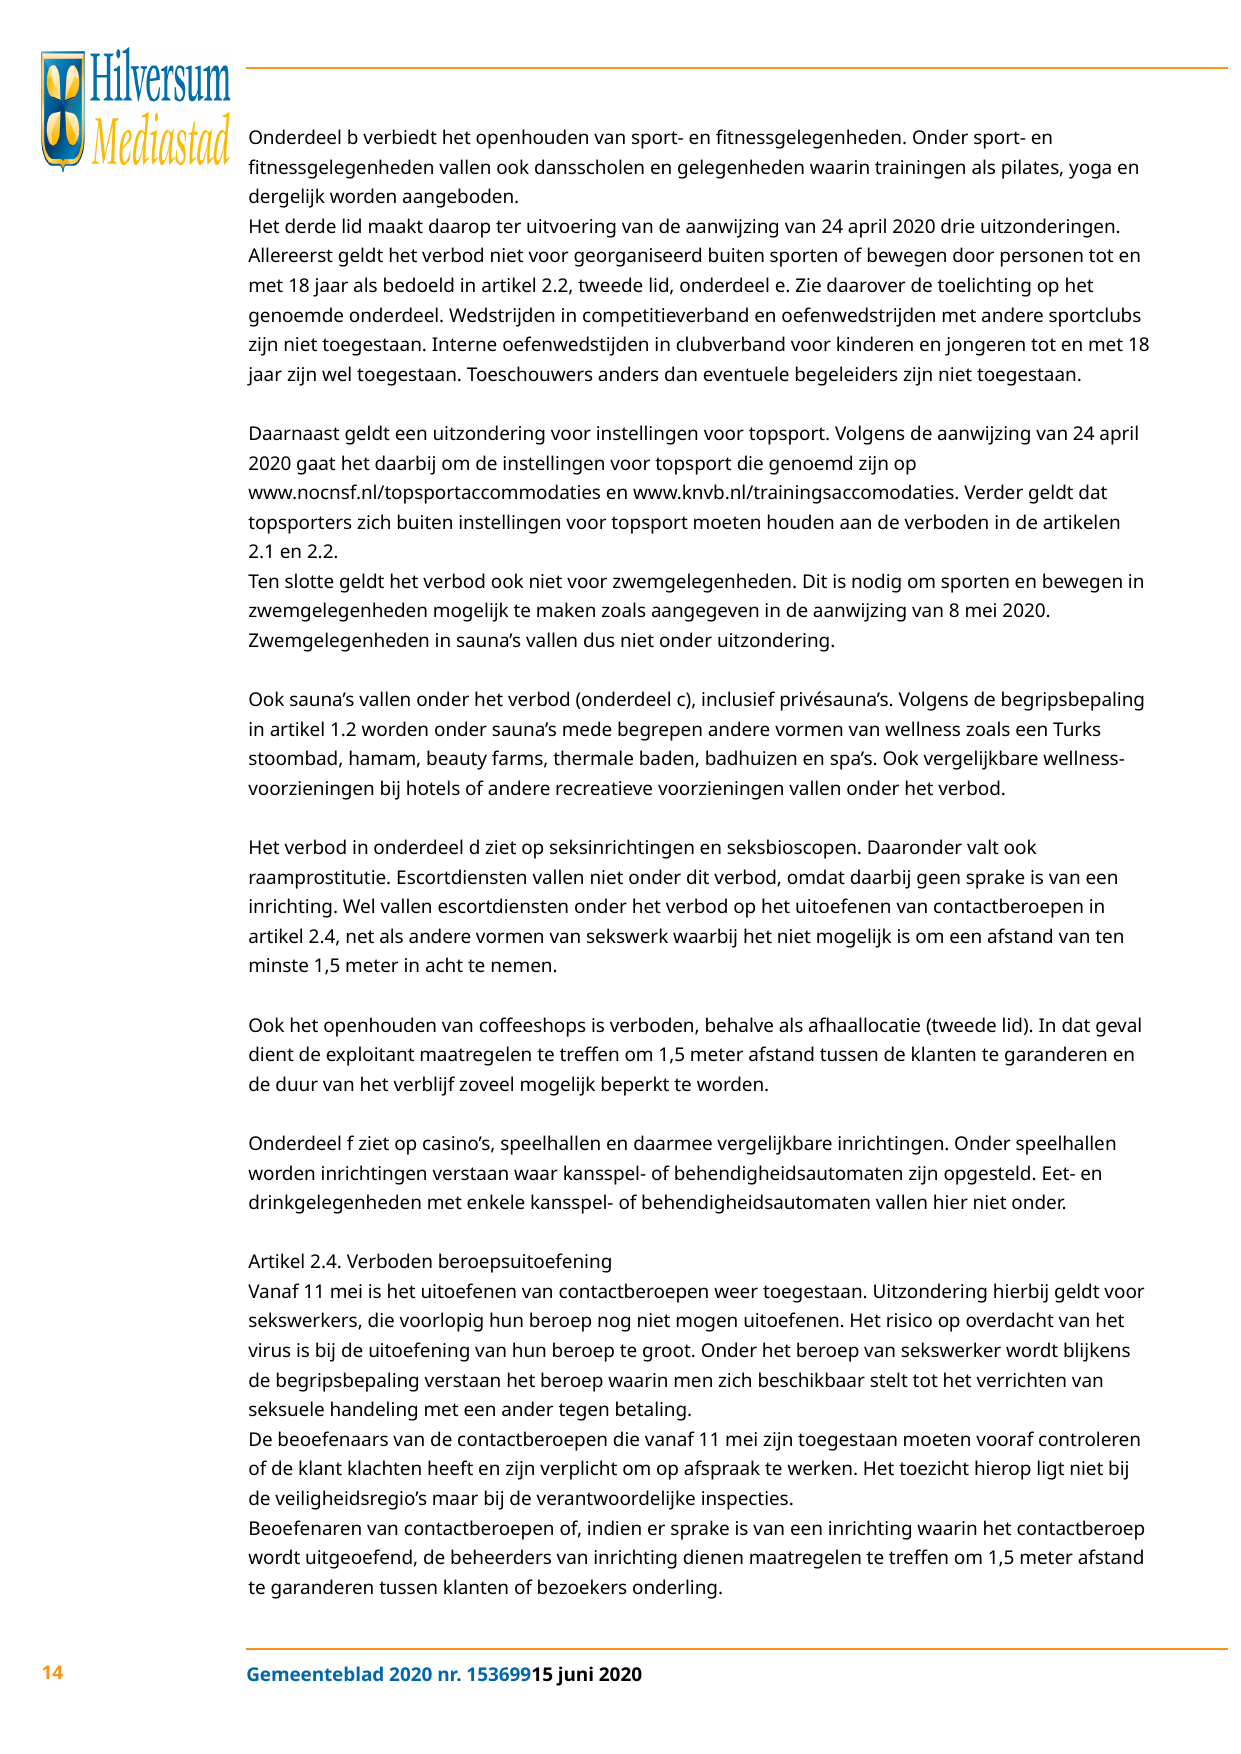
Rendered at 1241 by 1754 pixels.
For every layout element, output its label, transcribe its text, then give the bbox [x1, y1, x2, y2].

text Daarnaast geldt een uitzondering voor instellingen voor topsport. Volgens de aanwijzing van 24 april 2020 gaat het daarbij om de instellingen voor topsport die genoemd zijn op www.nocnsf.nl/topsportaccommodaties en www.knvb.nl/trainingsaccomodaties. Verder geldt dat topsporters zich buiten instellingen voor topsport moeten houden aan de verboden in de artikelen 2.1 en 2.2. [248, 420, 1152, 564]
text Het verbod in onderdeel d ziet op seksinrichtingen en seksbioscopen. Daaronder valt ook raamprostitutie. Escortdiensten vallen niet onder dit verbod, omdat daarbij geen sprake is van een inrichting. Wel vallen escortdiensten onder het verbod op het uitoefenen van contactberoepen in artikel 2.4, net als andere vormen van sekswerk waarbij het niet mogelijk is om een afstand van ten minste 1,5 meter in acht te nemen. [248, 834, 1152, 978]
text Artikel 2.4. Verboden beroepsuitoefening [248, 1248, 1152, 1274]
text De beoefenaars van de contactberoepen die vanaf 11 mei zijn toegestaan moeten vooraf controleren of de klant klachten heeft en zijn verplicht om op afspraak te werken. Het toezicht hierop ligt niet bij de veiligheidsregio’s maar bij de verantwoordelijke inspecties. [248, 1426, 1152, 1511]
text Ook sauna’s vallen onder het verbod (onderdeel c), inclusief privésauna’s. Volgens de begripsbepaling in artikel 1.2 worden onder sauna’s mede begrepen andere vormen van wellness zoals een Turks stoombad, hamam, beauty farms, thermale baden, badhuizen en spa’s. Ook vergelijkbare wellness-voorzieningen bij hotels of andere recreatieve voorzieningen vallen onder het verbod. [248, 686, 1152, 801]
text Beoefenaren van contactberoepen of, indien er sprake is van een inrichting waarin het contactberoep wordt uitgeoefend, de beheerders van inrichting dienen maatregelen te treffen om 1,5 meter afstand te garanderen tussen klanten of bezoekers onderling. [248, 1515, 1152, 1600]
text Vanaf 11 mei is het uitoefenen van contactberoepen weer toegestaan. Uitzondering hierbij geldt voor sekswerkers, die voorlopig hun beroep nog niet mogen uitoefenen. Het risico op overdacht van het virus is bij de uitoefening van hun beroep te groot. Onder het beroep van sekswerker wordt blijkens de begripsbepaling verstaan het beroep waarin men zich beschikbaar stelt tot het verrichten van seksuele handeling met een ander tegen betaling. [248, 1278, 1152, 1422]
picture [41, 47, 231, 172]
text Onderdeel f ziet op casino’s, speelhallen en daarmee vergelijkbare inrichtingen. Onder speelhallen worden inrichtingen verstaan waar kansspel- of behendigheidsautomaten zijn opgesteld. Eet- en drinkgelegenheden met enkele kansspel- of behendigheidsautomaten vallen hier niet onder. [248, 1130, 1152, 1215]
text Het derde lid maakt daarop ter uitvoering van de aanwijzing van 24 april 2020 drie uitzonderingen. Allereerst geldt het verbod niet voor georganiseerd buiten sporten of bewegen door personen tot en met 18 jaar als bedoeld in artikel 2.2, tweede lid, onderdeel e. Zie daarover de toelichting op het genoemde onderdeel. Wedstrijden in competitieverband en oefenwedstrijden met andere sportclubs zijn niet toegestaan. Interne oefenwedstijden in clubverband voor kinderen en jongeren tot en met 18 jaar zijn wel toegestaan. Toeschouwers anders dan eventuele begeleiders zijn niet toegestaan. [248, 213, 1152, 387]
text Ook het openhouden van coffeeshops is verboden, behalve als afhaallocatie (tweede lid). In dat geval dient de exploitant maatregelen te treffen om 1,5 meter afstand tussen de klanten te garanderen en de duur van het verblijf zoveel mogelijk beperkt te worden. [248, 1012, 1152, 1097]
text Ten slotte geldt het verbod ook niet voor zwemgelegenheden. Dit is nodig om sporten en bewegen in zwemgelegenheden mogelijk te maken zoals aangegeven in de aanwijzing van 8 mei 2020. Zwemgelegenheden in sauna’s vallen dus niet onder uitzondering. [248, 568, 1152, 653]
text Onderdeel b verbiedt het openhouden van sport- en fitnessgelegenheden. Onder sport- en fitnessgelegenheden vallen ook dansscholen en gelegenheden waarin trainingen als pilates, yoga en dergelijk worden aangeboden. [248, 124, 1152, 209]
